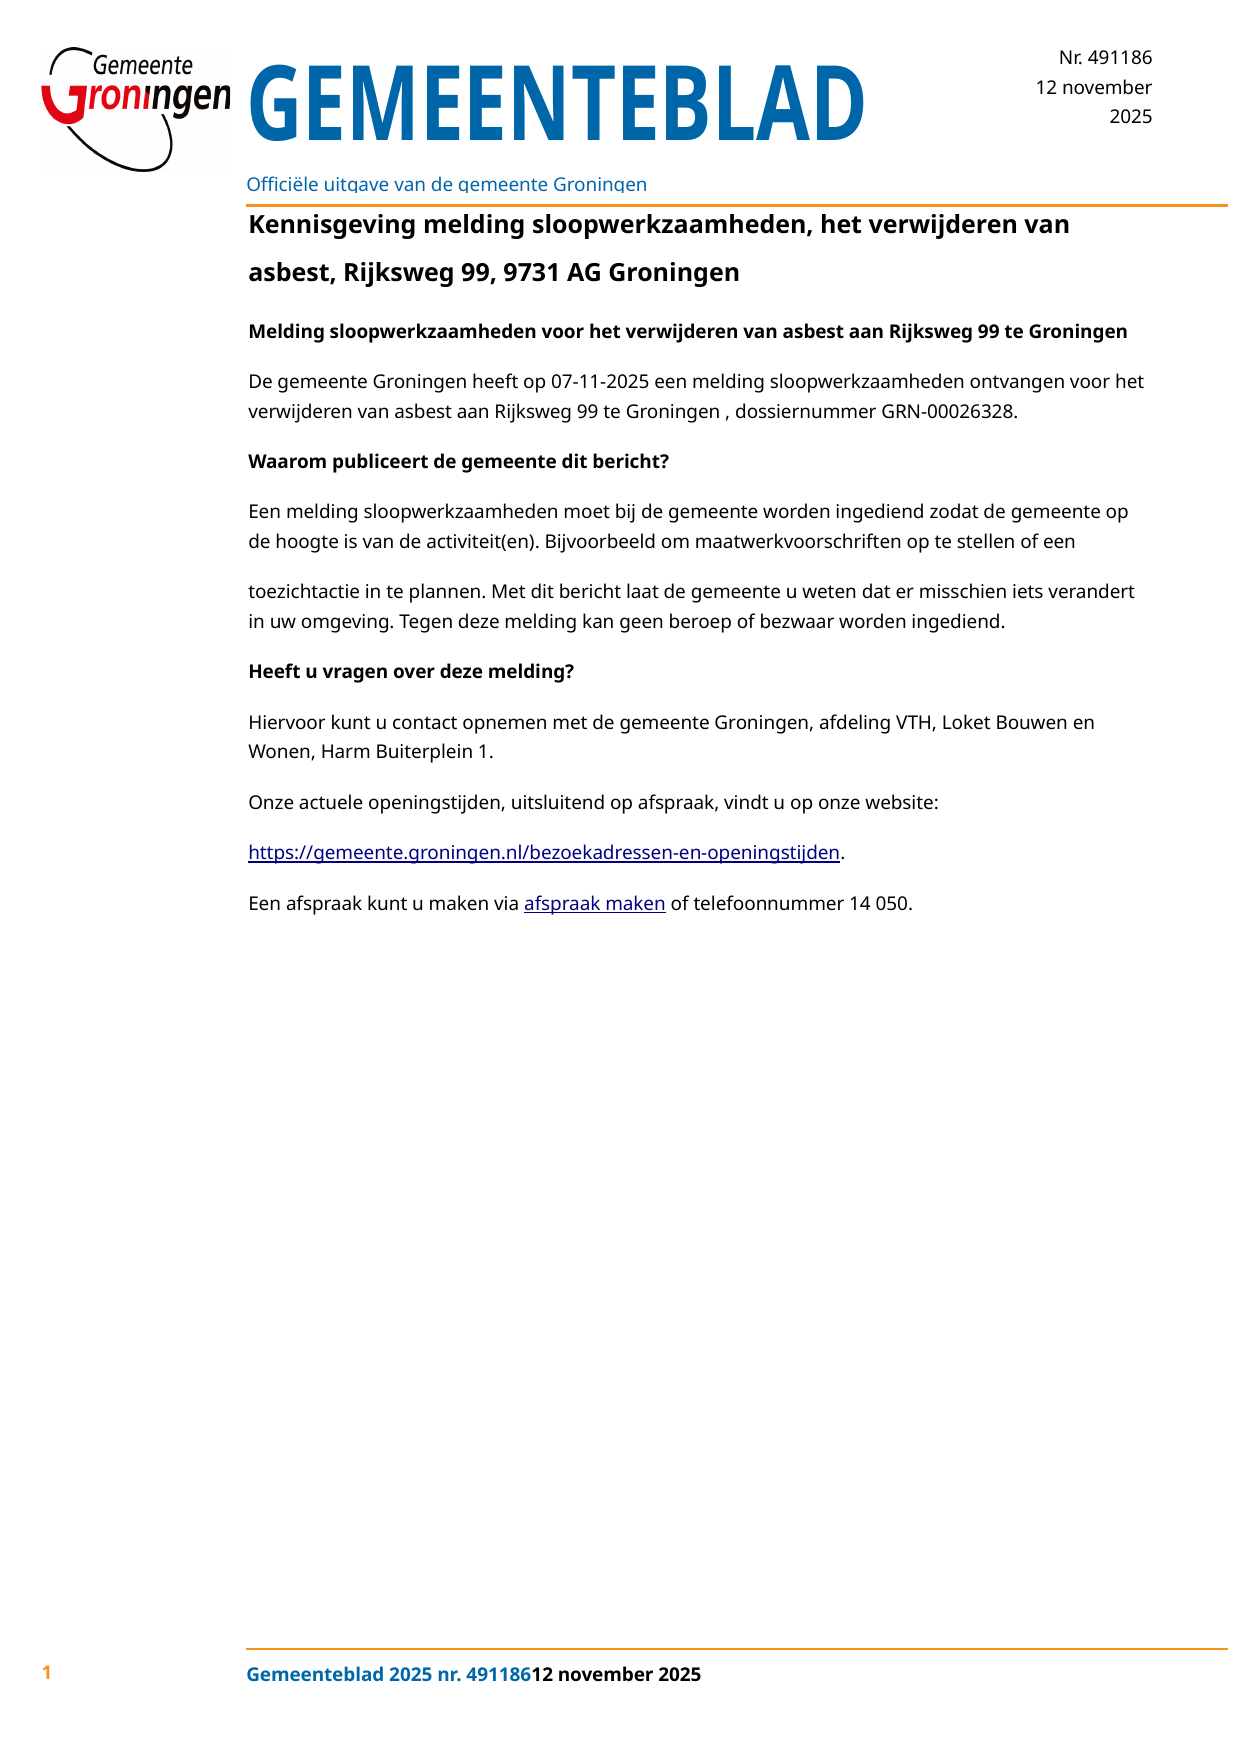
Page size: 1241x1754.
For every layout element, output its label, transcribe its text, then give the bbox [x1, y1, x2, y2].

text De gemeente Groningen heeft op 07-11-2025 een melding sloopwerkzaamheden ontvangen voor het verwijderen van asbest aan Rijksweg 99 te Groningen , dossiernummer GRN-00026328. [248, 368, 1152, 424]
picture [41, 47, 231, 172]
text toezichtactie in te plannen. Met dit bericht laat de gemeente u weten dat er misschien iets verandert in uw omgeving. Tegen deze melding kan geen beroep of bezwaar worden ingediend. [248, 579, 1152, 634]
text Waarom publiceert de gemeente dit bericht? [248, 448, 1152, 474]
text Kennisgeving melding sloopwerkzaamheden, het verwijderen van asbest, Rijksweg 99, 9731 AG Groningen [248, 207, 1152, 288]
text Hiervoor kunt u contact opnemen met de gemeente Groningen, afdeling VTH, Loket Bouwen en Wonen, Harm Buiterplein 1. [248, 709, 1152, 764]
text Melding sloopwerkzaamheden voor het verwijderen van asbest aan Rijksweg 99 te Groningen [248, 318, 1152, 344]
text Onze actuele openingstijden, uitsluitend op afspraak, vindt u op onze website: [248, 789, 1152, 815]
text Heeft u vragen over deze melding? [248, 659, 1152, 684]
text Een melding sloopwerkzaamheden moet bij de gemeente worden ingediend zodat de gemeente op de hoogte is van de activiteit(en). Bijvoorbeeld om maatwerkvoorschriften op te stellen of een [248, 499, 1152, 554]
text https://gemeente.groningen.nl/bezoekadressen-en-openingstijden. [248, 839, 1152, 865]
text Een afspraak kunt u maken via afspraak maken of telefoonnummer 14 050. [248, 890, 1152, 916]
